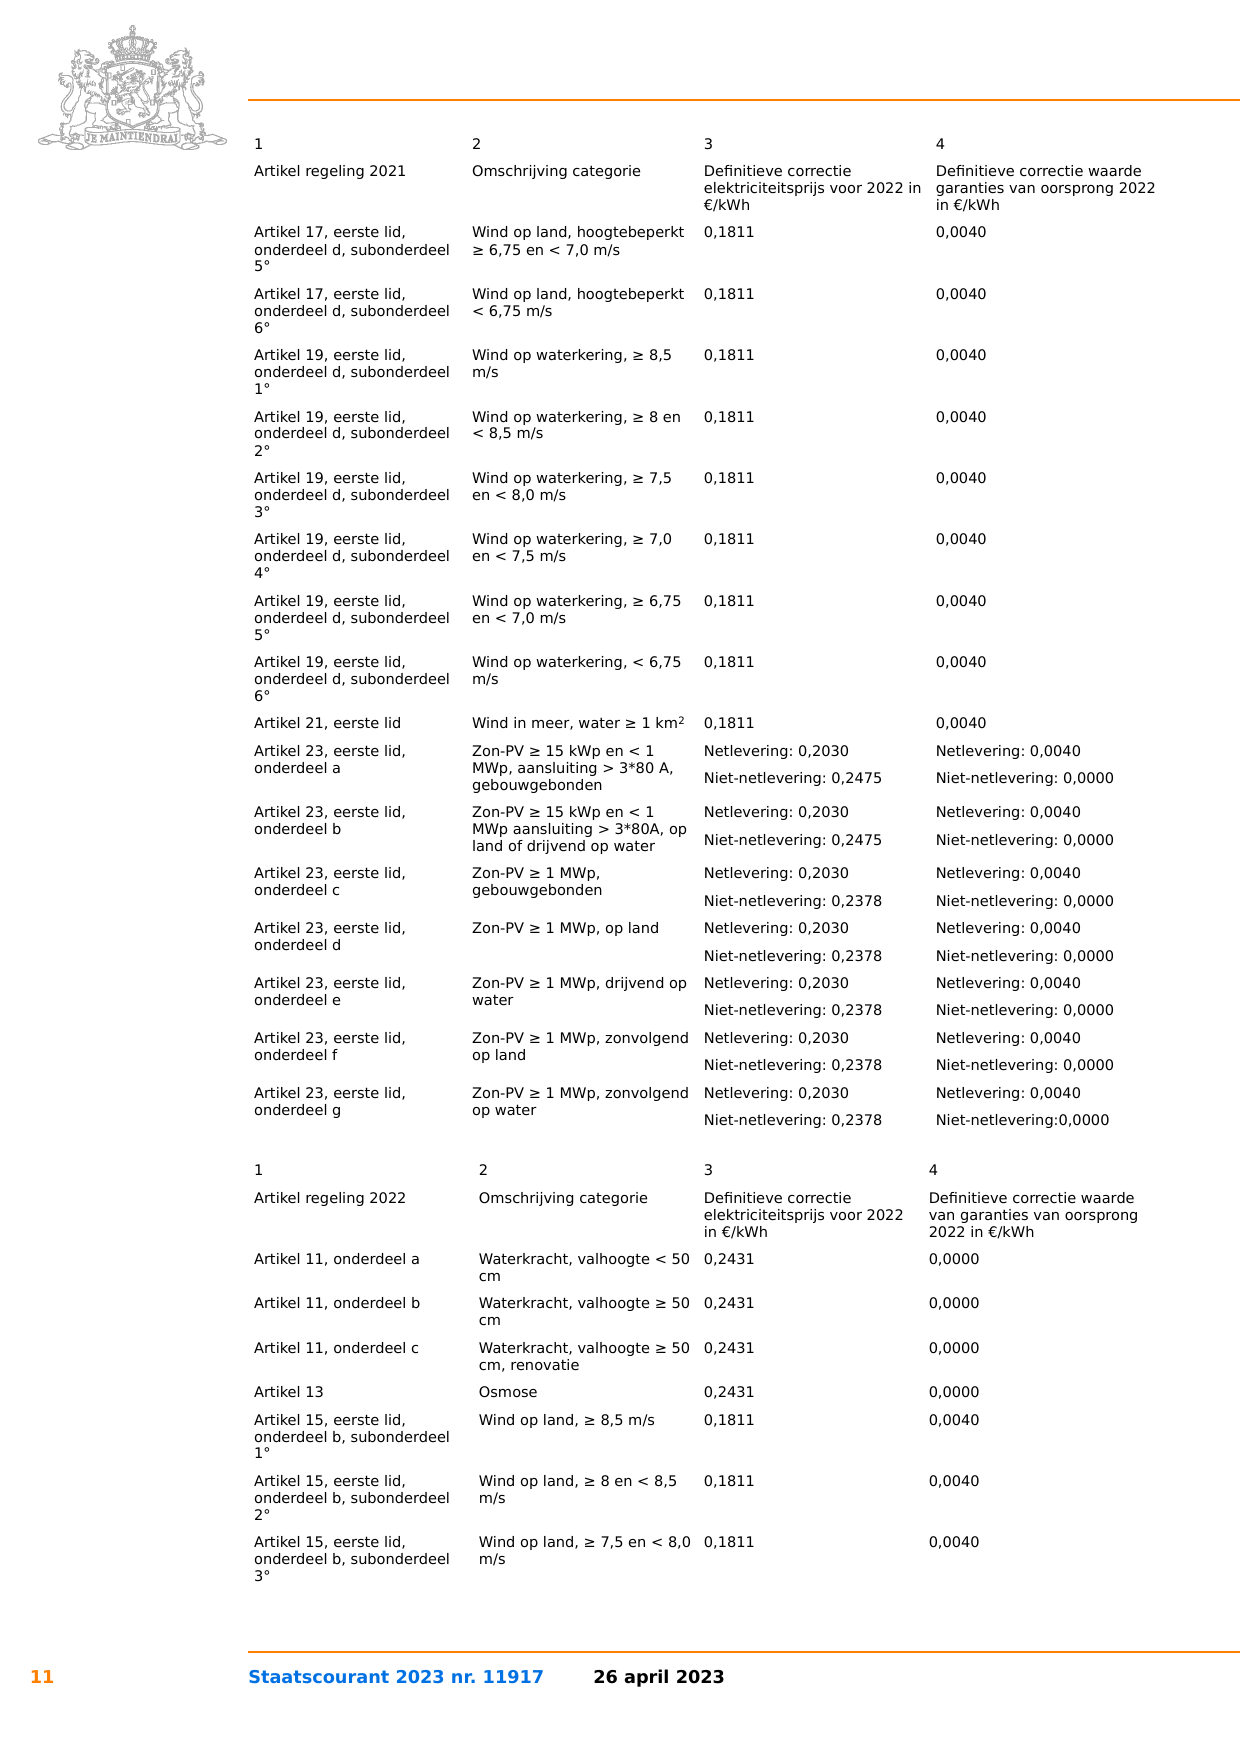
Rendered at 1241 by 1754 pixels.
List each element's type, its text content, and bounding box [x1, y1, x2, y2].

table_cell Omschrijving categorie [473, 1185, 697, 1245]
table_cell Artikel 23, eerste lid, onderdeel f [249, 1025, 466, 1079]
table_cell Artikel 15, eerste lid, onderdeel b, subonderdeel 3° [249, 1530, 472, 1590]
table_cell Artikel 19, eerste lid, onderdeel d, subonderdeel 4° [249, 526, 466, 587]
table_cell Artikel regeling 2022 [249, 1185, 472, 1245]
table_cell Wind op waterkering, ≥ 8 en < 8,5 m/s [467, 404, 697, 464]
table_cell Wind op waterkering, < 6,75 m/s [467, 649, 697, 709]
table_cell Niet-netlevering:0,0000 [930, 1107, 1163, 1133]
table_cell Netlevering: 0,2030 [698, 861, 929, 887]
table_cell Definitieve correctie elektriciteitsprijs voor 2022 in €/kWh [698, 1185, 922, 1245]
table_cell Wind op waterkering, ≥ 8,5 m/s [467, 343, 697, 403]
table_cell Osmose [473, 1379, 697, 1406]
table_cell Niet-netlevering: 0,2475 [698, 827, 929, 859]
table_cell Artikel 23, eerste lid, onderdeel c [249, 861, 466, 914]
table_cell Niet-netlevering: 0,0000 [930, 888, 1163, 914]
table_cell Niet-netlevering: 0,2378 [698, 888, 929, 914]
table_cell Artikel 11, onderdeel a [249, 1246, 472, 1289]
table_cell Artikel 15, eerste lid, onderdeel b, subonderdeel 1° [249, 1407, 472, 1467]
table_cell Wind op waterkering, ≥ 6,75 en < 7,0 m/s [467, 588, 697, 648]
table_cell 0,0000 [923, 1246, 1163, 1289]
table_cell Niet-netlevering: 0,2378 [698, 943, 929, 969]
table_cell Netlevering: 0,2030 [698, 1025, 929, 1051]
table_cell 0,1811 [698, 1407, 922, 1467]
table_cell 0,2431 [698, 1246, 922, 1289]
table_cell Wind op land, hoogtebeperkt ≥ 6,75 en < 7,0 m/s [467, 220, 697, 280]
table_header 4 [930, 131, 1163, 157]
table_cell 0,0040 [930, 649, 1163, 709]
table_cell 0,2431 [698, 1335, 922, 1378]
table_cell 0,0000 [923, 1335, 1163, 1378]
table_header 2 [467, 131, 697, 157]
table_cell Artikel 19, eerste lid, onderdeel d, subonderdeel 6° [249, 649, 466, 709]
table_cell Niet-netlevering: 0,0000 [930, 998, 1163, 1024]
table_cell Artikel 19, eerste lid, onderdeel d, subonderdeel 2° [249, 404, 466, 464]
table_cell Artikel 17, eerste lid, onderdeel d, subonderdeel 6° [249, 281, 466, 341]
table_cell Artikel 19, eerste lid, onderdeel d, subonderdeel 3° [249, 465, 466, 525]
table_cell Wind op waterkering, ≥ 7,0 en < 7,5 m/s [467, 526, 697, 587]
picture [38, 25, 227, 150]
table_cell Netlevering: 0,0040 [930, 861, 1163, 887]
table_cell Wind op land, hoogtebeperkt < 6,75 m/s [467, 281, 697, 341]
table_cell 0,1811 [698, 404, 929, 464]
table_cell Artikel regeling 2021 [249, 158, 466, 219]
table_header 1 [249, 1158, 472, 1184]
table_header 2 [473, 1158, 697, 1184]
table_cell Zon-PV ≥ 15 kWp en < 1 MWp aansluiting > 3*80A, op land of drijvend op water [467, 799, 697, 859]
table_cell Artikel 23, eerste lid, onderdeel b [249, 799, 466, 859]
table_cell Definitieve correctie waarde van garanties van oorsprong 2022 in €/kWh [923, 1185, 1163, 1245]
table_cell Netlevering: 0,2030 [698, 970, 929, 997]
table_cell Zon-PV ≥ 1 MWp, gebouwgebonden [467, 861, 697, 914]
table_cell Niet-netlevering: 0,0000 [930, 827, 1163, 859]
table_cell 0,0040 [930, 281, 1163, 341]
table_cell Zon-PV ≥ 1 MWp, zonvolgend op land [467, 1025, 697, 1079]
table_cell 0,0040 [923, 1468, 1163, 1528]
table_cell Netlevering: 0,2030 [698, 738, 929, 764]
table_cell Netlevering: 0,2030 [698, 915, 929, 942]
table_header 1 [249, 131, 466, 157]
table_cell Artikel 23, eerste lid, onderdeel e [249, 970, 466, 1024]
table_cell 0,1811 [698, 1530, 922, 1590]
table_cell Wind in meer, water ≥ 1 km2 [467, 711, 697, 737]
table_cell 0,0040 [930, 404, 1163, 464]
table_cell 0,0040 [930, 343, 1163, 403]
table_cell Waterkracht, valhoogte ≥ 50 cm, renovatie [473, 1335, 697, 1378]
table_cell Wind op land, ≥ 8 en < 8,5 m/s [473, 1468, 697, 1528]
table_cell 0,1811 [698, 281, 929, 341]
table_cell Netlevering: 0,0040 [930, 738, 1163, 764]
table_cell Artikel 23, eerste lid, onderdeel a [249, 738, 466, 798]
table_cell Omschrijving categorie [467, 158, 697, 219]
table_cell Artikel 19, eerste lid, onderdeel d, subonderdeel 1° [249, 343, 466, 403]
table_cell Netlevering: 0,0040 [930, 1080, 1163, 1106]
table_cell 0,0040 [923, 1530, 1163, 1590]
table_cell Niet-netlevering: 0,2378 [698, 1053, 929, 1079]
table_cell 0,1811 [698, 465, 929, 525]
table_cell Netlevering: 0,2030 [698, 1080, 929, 1106]
table_cell Artikel 23, eerste lid, onderdeel g [249, 1080, 466, 1133]
table_cell Netlevering: 0,0040 [930, 915, 1163, 942]
table_cell Artikel 19, eerste lid, onderdeel d, subonderdeel 5° [249, 588, 466, 648]
table_cell Wind op waterkering, ≥ 7,5 en < 8,0 m/s [467, 465, 697, 525]
table_cell 0,1811 [698, 588, 929, 648]
table_cell 0,1811 [698, 526, 929, 587]
table_cell Niet-netlevering: 0,0000 [930, 765, 1163, 798]
table_cell 0,0000 [923, 1291, 1163, 1334]
table_cell Zon-PV ≥ 1 MWp, op land [467, 915, 697, 969]
table_cell Zon-PV ≥ 1 MWp, drijvend op water [467, 970, 697, 1024]
table_cell 0,0040 [930, 526, 1163, 587]
table_cell 0,1811 [698, 220, 929, 280]
table_cell Wind op land, ≥ 8,5 m/s [473, 1407, 697, 1467]
table_cell 0,2431 [698, 1379, 922, 1406]
table_cell 0,0040 [930, 711, 1163, 737]
table_cell Netlevering: 0,2030 [698, 799, 929, 826]
table_cell Artikel 21, eerste lid [249, 711, 466, 737]
table_cell 0,0000 [923, 1379, 1163, 1406]
table_cell Artikel 13 [249, 1379, 472, 1406]
table_cell 0,0040 [930, 465, 1163, 525]
table_cell Netlevering: 0,0040 [930, 799, 1163, 826]
table_cell Niet-netlevering: 0,0000 [930, 943, 1163, 969]
table_cell Waterkracht, valhoogte ≥ 50 cm [473, 1291, 697, 1334]
table_cell 0,0040 [923, 1407, 1163, 1467]
table_cell Niet-netlevering: 0,0000 [930, 1053, 1163, 1079]
table_cell Netlevering: 0,0040 [930, 1025, 1163, 1051]
table_cell Zon-PV ≥ 15 kWp en < 1 MWp, aansluiting > 3*80 A, gebouwgebonden [467, 738, 697, 798]
table_cell Niet-netlevering: 0,2378 [698, 998, 929, 1024]
table_cell Zon-PV ≥ 1 MWp, zonvolgend op water [467, 1080, 697, 1133]
table_cell 0,0040 [930, 220, 1163, 280]
table_cell Niet-netlevering: 0,2378 [698, 1107, 929, 1133]
table_cell Definitieve correctie waarde garanties van oorsprong 2022 in €/kWh [930, 158, 1163, 219]
table_cell Artikel 15, eerste lid, onderdeel b, subonderdeel 2° [249, 1468, 472, 1528]
table_cell Artikel 11, onderdeel b [249, 1291, 472, 1334]
table_cell Definitieve correctie elektriciteitsprijs voor 2022 in €/kWh [698, 158, 929, 219]
table_cell Artikel 17, eerste lid, onderdeel d, subonderdeel 5° [249, 220, 466, 280]
table_cell Artikel 23, eerste lid, onderdeel d [249, 915, 466, 969]
table_cell Wind op land, ≥ 7,5 en < 8,0 m/s [473, 1530, 697, 1590]
table_cell Niet-netlevering: 0,2475 [698, 765, 929, 798]
table_cell Waterkracht, valhoogte < 50 cm [473, 1246, 697, 1289]
table_header 3 [698, 131, 929, 157]
table_cell 0,2431 [698, 1291, 922, 1334]
table_header 4 [923, 1158, 1163, 1184]
table_cell Artikel 11, onderdeel c [249, 1335, 472, 1378]
table_cell 0,1811 [698, 711, 929, 737]
table_cell 0,1811 [698, 343, 929, 403]
table_header 3 [698, 1158, 922, 1184]
table_cell 0,1811 [698, 649, 929, 709]
table_cell 0,0040 [930, 588, 1163, 648]
table_cell 0,1811 [698, 1468, 922, 1528]
table_cell Netlevering: 0,0040 [930, 970, 1163, 997]
